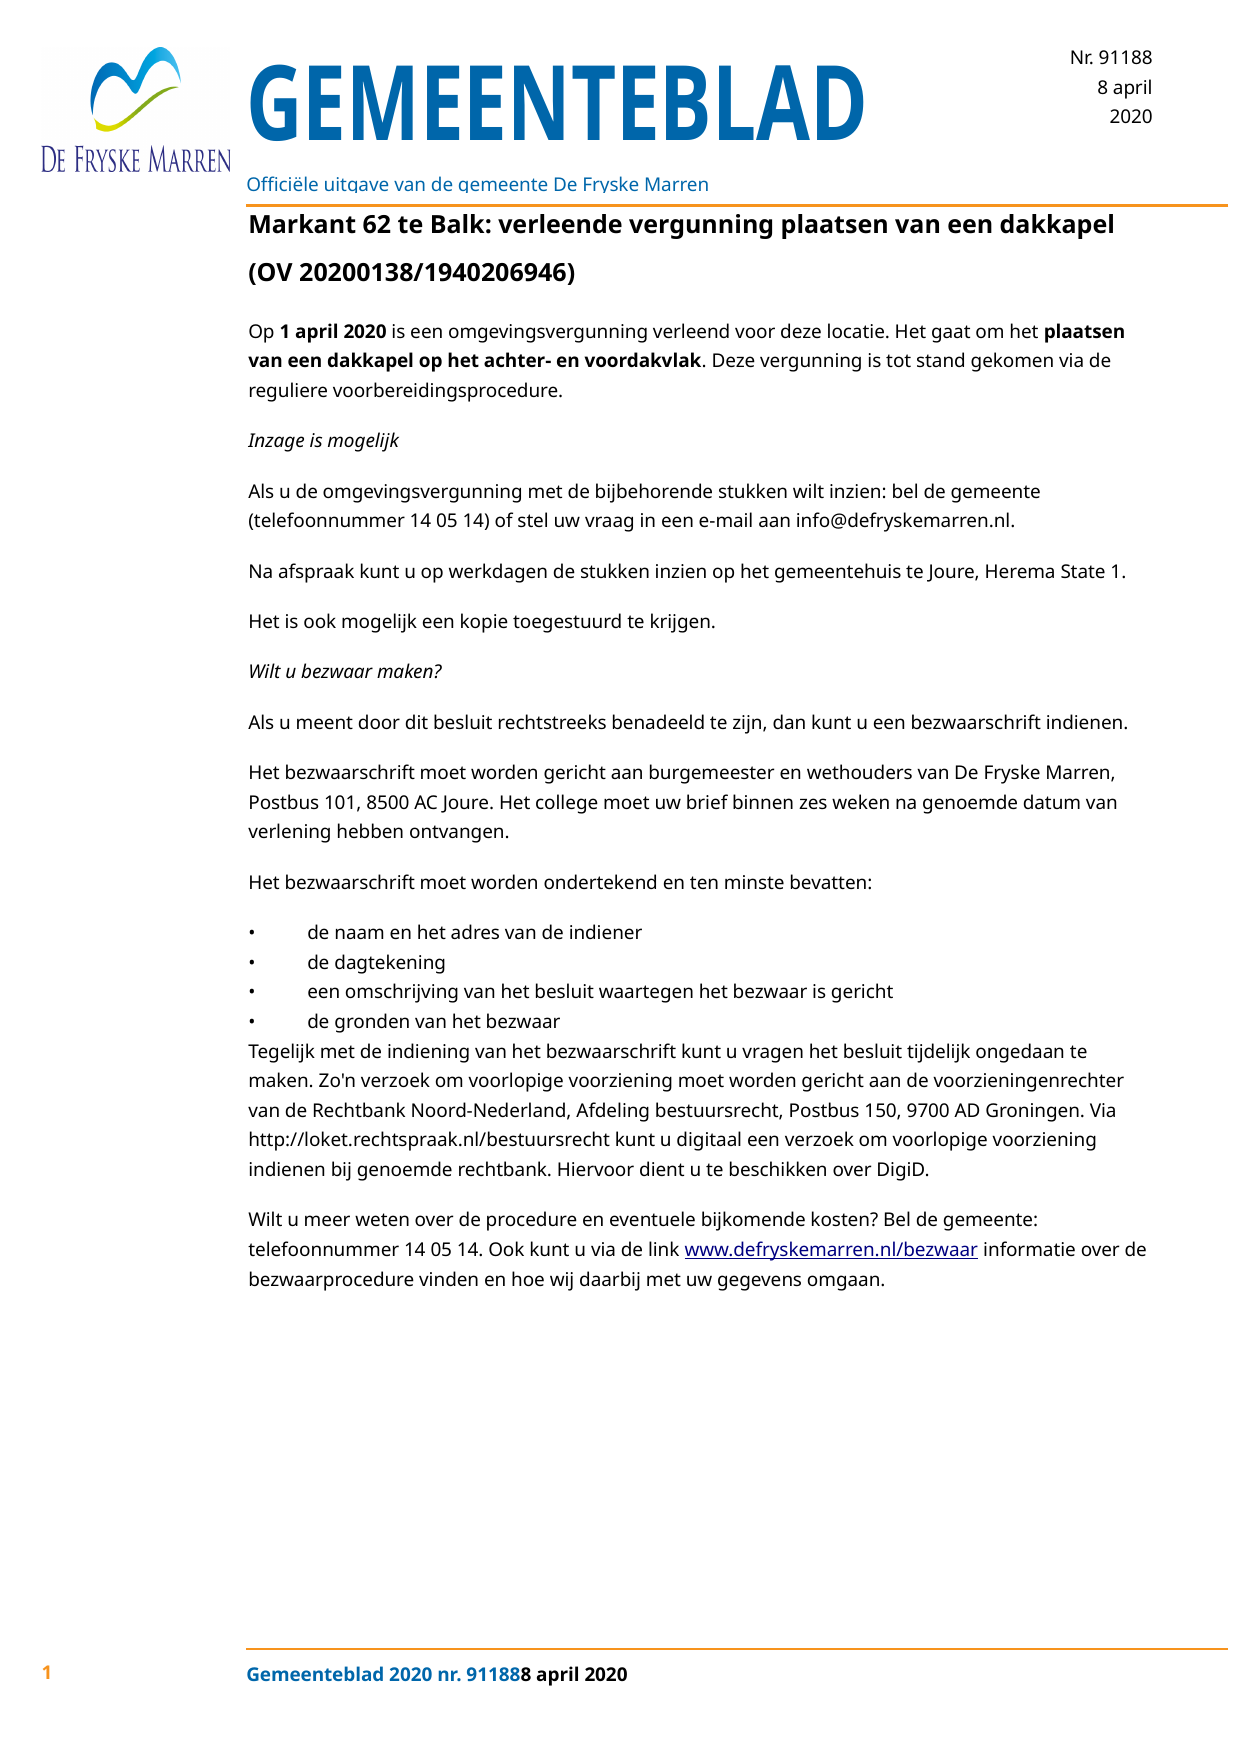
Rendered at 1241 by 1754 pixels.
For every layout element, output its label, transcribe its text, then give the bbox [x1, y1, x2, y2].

list de dagtekening [248, 949, 1152, 975]
text Markant 62 te Balk: verleende vergunning plaatsen van een dakkapel (OV 20200138/1940206946) [248, 207, 1152, 288]
list een omschrijving van het besluit waartegen het bezwaar is gericht [248, 979, 1152, 1004]
text Tegelijk met de indiening van het bezwaarschrift kunt u vragen het besluit tijdelijk ongedaan te maken. Zo'n verzoek om voorlopige voorziening moet worden gericht aan de voorzieningenrechter van de Rechtbank Noord-Nederland, Afdeling bestuursrecht, Postbus 150, 9700 AD Groningen. Via http://loket.rechtspraak.nl/bestuursrecht kunt u digitaal een verzoek om voorlopige voorziening indienen bij genoemde rechtbank. Hiervoor dient u te beschikken over DigiD. [248, 1038, 1152, 1182]
text Als u de omgevingsvergunning met de bijbehorende stukken wilt inzien: bel de gemeente (telefoonnummer 14 05 14) of stel uw vraag in een e-mail aan info@defryskemarren.nl. [248, 478, 1152, 533]
text Het bezwaarschrift moet worden ondertekend en ten minste bevatten: [248, 869, 1152, 895]
text Als u meent door dit besluit rechtstreeks benadeeld te zijn, dan kunt u een bezwaarschrift indienen. [248, 709, 1152, 735]
text Het is ook mogelijk een kopie toegestuurd te krijgen. [248, 608, 1152, 634]
text Inzage is mogelijk [248, 427, 1152, 453]
list de gronden van het bezwaar [248, 1008, 1152, 1034]
text Wilt u bezwaar maken? [248, 659, 1152, 684]
text Het bezwaarschrift moet worden gericht aan burgemeester en wethouders van De Fryske Marren, Postbus 101, 8500 AC Joure. Het college moet uw brief binnen zes weken na genoemde datum van verlening hebben ontvangen. [248, 759, 1152, 844]
text Na afspraak kunt u op werkdagen de stukken inzien op het gemeentehuis te Joure, Herema State 1. [248, 558, 1152, 584]
picture [41, 47, 231, 172]
list de naam en het adres van de indiener [248, 919, 1152, 945]
text Op 1 april 2020 is een omgevingsvergunning verleend voor deze locatie. Het gaat om het plaatsen van een dakkapel op het achter- en voordakvlak. Deze vergunning is tot stand gekomen via de reguliere voorbereidingsprocedure. [248, 318, 1152, 403]
text Wilt u meer weten over de procedure en eventuele bijkomende kosten? Bel de gemeente: telefoonnummer 14 05 14. Ook kunt u via de link www.defryskemarren.nl/bezwaar informatie over de bezwaarprocedure vinden en hoe wij daarbij met uw gegevens omgaan. [248, 1207, 1152, 1292]
